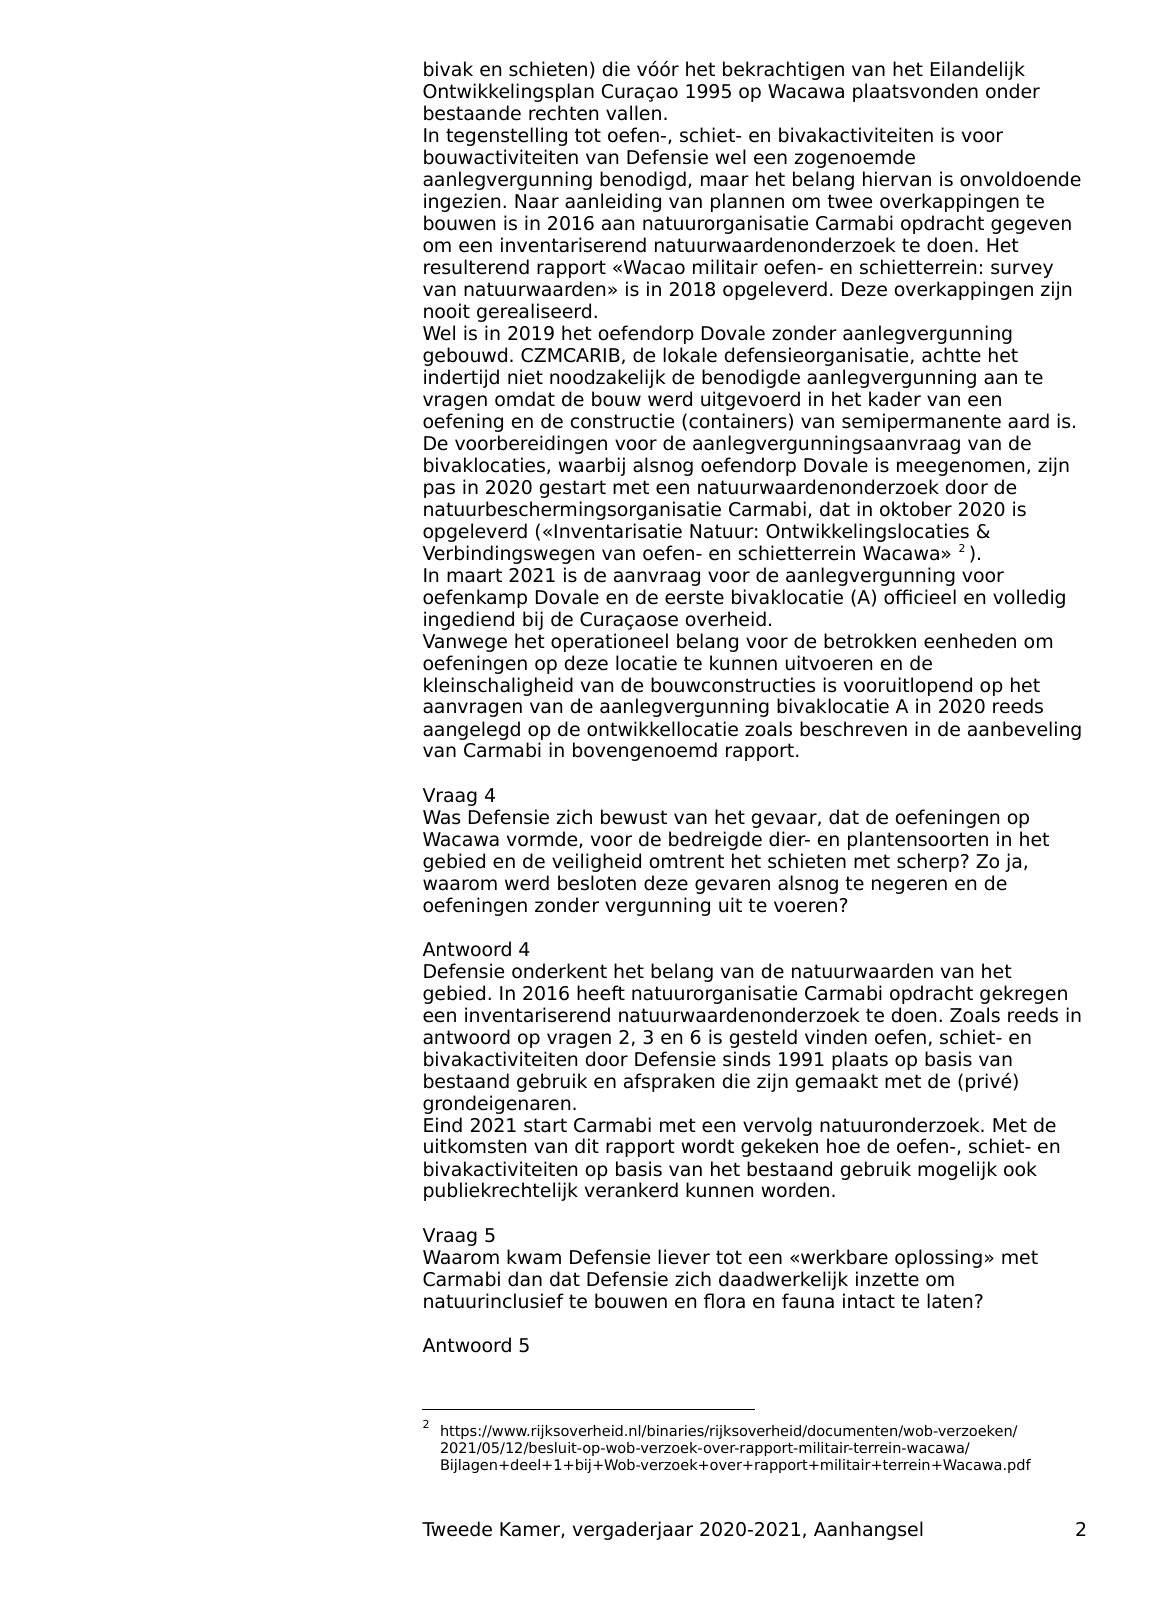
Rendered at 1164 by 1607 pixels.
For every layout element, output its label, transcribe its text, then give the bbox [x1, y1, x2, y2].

text Eind 2021 start Carmabi met een vervolg natuuronderzoek. Met de uitkomsten van dit rapport wordt gekeken hoe de oefen-, schiet- en bivakactiviteiten op basis van het bestaand gebruik mogelijk ook publiekrechtelijk verankerd kunnen worden. [422, 1114, 1087, 1202]
text In tegenstelling tot oefen-, schiet- en bivakactiviteiten is voor bouwactiviteiten van Defensie wel een zogenoemde aanlegvergunning benodigd, maar het belang hiervan is onvoldoende ingezien. Naar aanleiding van plannen om twee overkappingen te bouwen is in 2016 aan natuurorganisatie Carmabi opdracht gegeven om een inventariserend natuurwaardenonderzoek te doen. Het resulterend rapport «Wacao militair oefen- en schietterrein: survey van natuurwaarden» is in 2018 opgeleverd. Deze overkappingen zijn nooit gerealiseerd. [422, 125, 1087, 323]
text Antwoord 4 [422, 939, 1087, 961]
text Was Defensie zich bewust van het gevaar, dat de oefeningen op Wacawa vormde, voor de bedreigde dier- en plantensoorten in het gebied en de veiligheid omtrent het schieten met scherp? Zo ja, waarom werd besloten deze gevaren alsnog te negeren en de oefeningen zonder vergunning uit te voeren? [422, 807, 1087, 916]
text Vanwege het operationeel belang voor de betrokken eenheden om oefeningen op deze locatie te kunnen uitvoeren en de kleinschaligheid van de bouwconstructies is vooruitlopend op het aanvragen van de aanlegvergunning bivaklocatie A in 2020 reeds aangelegd op de ontwikkellocatie zoals beschreven in de aanbeveling van Carmabi in bovengenoemd rapport. [422, 631, 1087, 762]
text Vraag 5 [422, 1224, 1087, 1247]
text Wel is in 2019 het oefendorp Dovale zonder aanlegvergunning gebouwd. CZMCARIB, de lokale defensieorganisatie, achtte het indertijd niet noodzakelijk de benodigde aanlegvergunning aan te vragen omdat de bouw werd uitgevoerd in het kader van een oefening en de constructie (containers) van semipermanente aard is. [422, 323, 1087, 433]
text Antwoord 5 [422, 1335, 1087, 1357]
text bivak en schieten) die vóór het bekrachtigen van het Eilandelijk Ontwikkelingsplan Curaçao 1995 op Wacawa plaatsvonden onder bestaande rechten vallen. [422, 59, 1087, 125]
text Waarom kwam Defensie liever tot een «werkbare oplossing» met Carmabi dan dat Defensie zich daadwerkelijk inzette om natuurinclusief te bouwen en flora en fauna intact te laten? [422, 1247, 1087, 1312]
text Vraag 4 [422, 784, 1087, 807]
text In maart 2021 is de aanvraag voor de aanlegvergunning voor oefenkamp Dovale en de eerste bivaklocatie (A) officieel en volledig ingediend bij de Curaçaose overheid. [422, 564, 1087, 631]
text https://www.rijksoverheid.nl/binaries/rijksoverheid/documenten/wob-verzoeken/2021/05/12/besluit-op-wob-verzoek-over-rapport-militair-terrein-wacawa/Bijlagen+deel+1+bij+Wob-verzoek+over+rapport+militair+terrein+Wacawa.pdf [422, 1418, 1087, 1474]
text Defensie onderkent het belang van de natuurwaarden van het gebied. In 2016 heeft natuurorganisatie Carmabi opdracht gekregen een inventariserend natuurwaardenonderzoek te doen. Zoals reeds in antwoord op vragen 2, 3 en 6 is gesteld vinden oefen, schiet- en bivakactiviteiten door Defensie sinds 1991 plaats op basis van bestaand gebruik en afspraken die zijn gemaakt met de (privé) grondeigenaren. [422, 961, 1087, 1114]
text De voorbereidingen voor de aanlegvergunningsaanvraag van de bivaklocaties, waarbij alsnog oefendorp Dovale is meegenomen, zijn pas in 2020 gestart met een natuurwaardenonderzoek door de natuurbeschermingsorganisatie Carmabi, dat in oktober 2020 is opgeleverd («Inventarisatie Natuur: Ontwikkelingslocaties & Verbindingswegen van oefen- en schietterrein Wacawa» ). [422, 433, 1087, 564]
